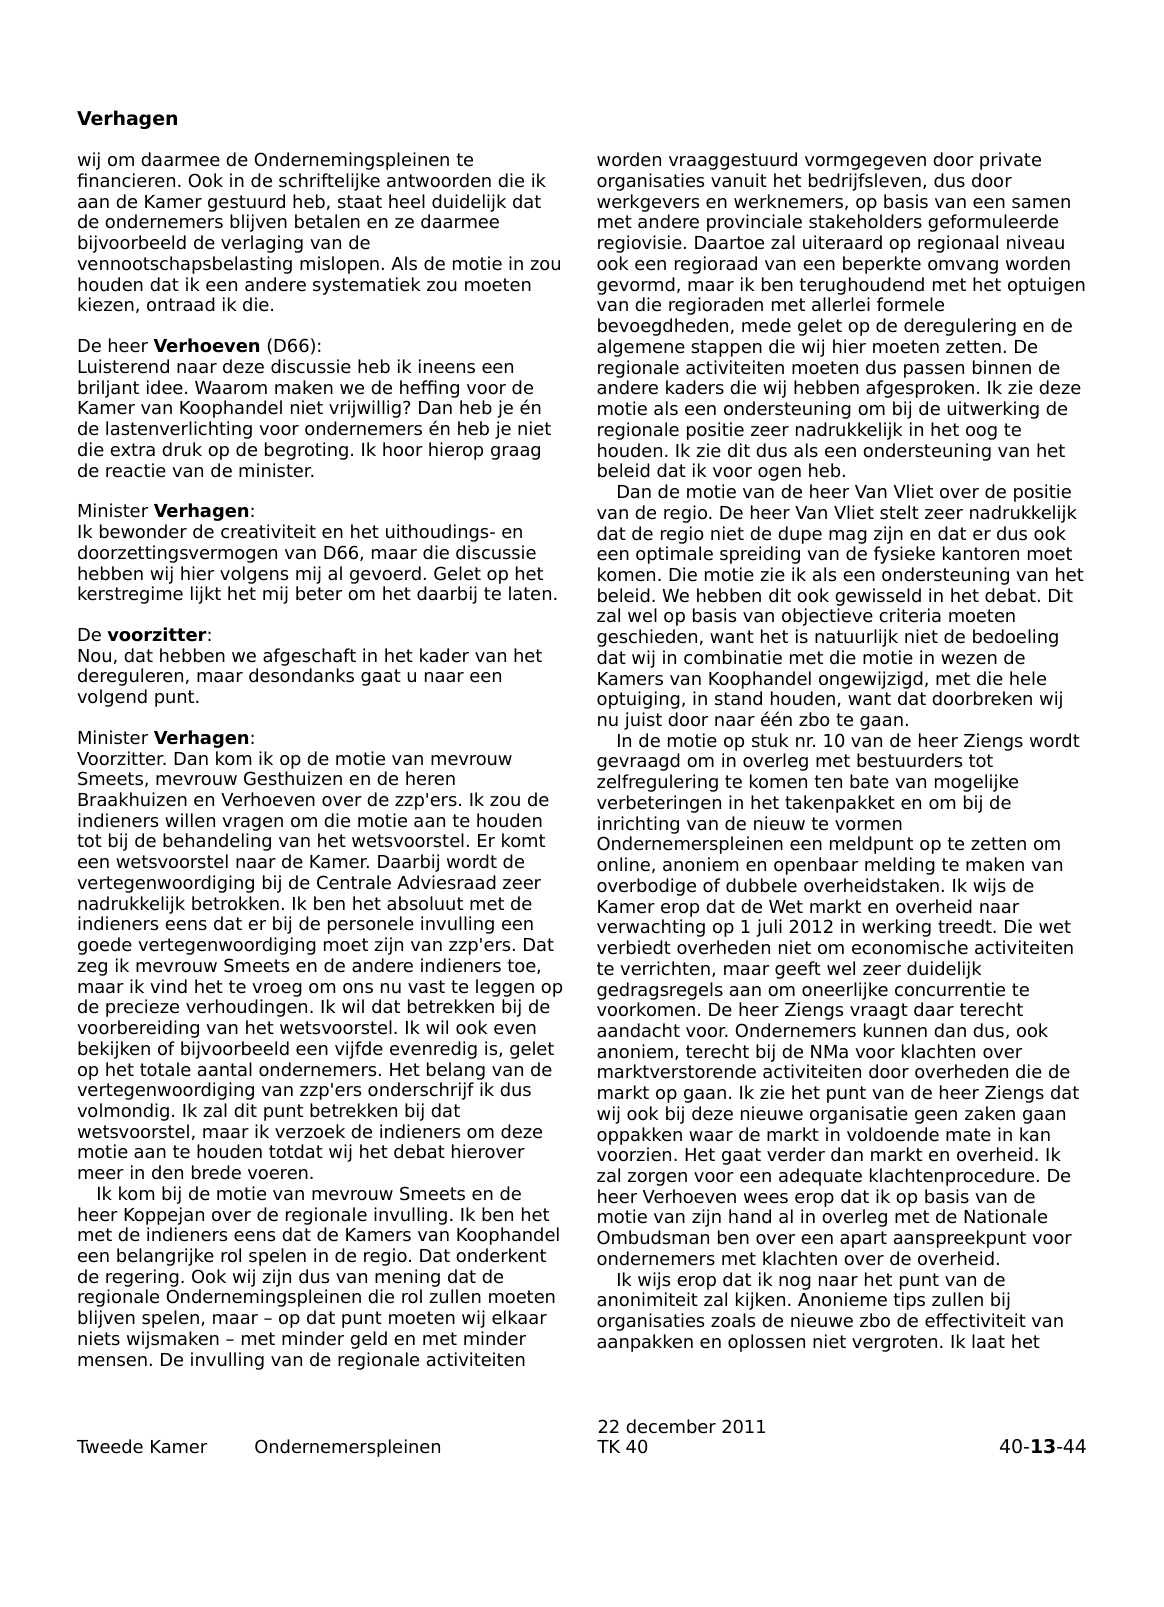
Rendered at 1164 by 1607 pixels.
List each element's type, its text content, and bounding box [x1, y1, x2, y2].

text Luisterend naar deze discussie heb ik ineens een briljant idee. Waarom maken we de heffing voor de Kamer van Koophandel niet vrijwillig? Dan heb je én de lastenverlichting voor ondernemers én heb je niet die extra druk op de begroting. Ik hoor hierop graag de reactie van de minister. [77, 357, 567, 481]
text Nou, dat hebben we afgeschaft in het kader van het dereguleren, maar desondanks gaat u naar een volgend punt. [77, 646, 567, 708]
text worden vraaggestuurd vormgegeven door private organisaties vanuit het bedrijfsleven, dus door werkgevers en werknemers, op basis van een samen met andere provinciale stakeholders geformuleerde regiovisie. Daartoe zal uiteraard op regionaal niveau ook een regioraad van een beperkte omvang worden gevormd, maar ik ben terughoudend met het optuigen van die regioraden met allerlei formele bevoegdheden, mede gelet op de deregulering en de algemene stappen die wij hier moeten zetten. De regionale activiteiten moeten dus passen binnen de andere kaders die wij hebben afgesproken. Ik zie deze motie als een ondersteuning om bij de uitwerking de regionale positie zeer nadrukkelijk in het oog te houden. Ik zie dit dus als een ondersteuning van het beleid dat ik voor ogen heb. [596, 150, 1087, 482]
text Ik bewonder de creativiteit en het uithoudings- en doorzettingsvermogen van D66, maar die discussie hebben wij hier volgens mij al gevoerd. Gelet op het kerstregime lijkt het mij beter om het daarbij te laten. [77, 522, 567, 605]
text In de motie op stuk nr. 10 van de heer Ziengs wordt gevraagd om in overleg met bestuurders tot zelfregulering te komen ten bate van mogelijke verbeteringen in het takenpakket en om bij de inrichting van de nieuw te vormen Ondernemerspleinen een meldpunt op te zetten om online, anoniem en openbaar melding te maken van overbodige of dubbele overheidstaken. Ik wijs de Kamer erop dat de Wet markt en overheid naar verwachting op 1 juli 2012 in werking treedt. Die wet verbiedt overheden niet om economische activiteiten te verrichten, maar geeft wel zeer duidelijk gedragsregels aan om oneerlijke concurrentie te voorkomen. De heer Ziengs vraagt daar terecht aandacht voor. Ondernemers kunnen dan dus, ook anoniem, terecht bij de NMa voor klachten over marktverstorende activiteiten door overheden die de markt op gaan. Ik zie het punt van de heer Ziengs dat wij ook bij deze nieuwe organisatie geen zaken gaan oppakken waar de markt in voldoende mate in kan voorzien. Het gaat verder dan markt en overheid. Ik zal zorgen voor een adequate klachtenprocedure. De heer Verhoeven wees erop dat ik op basis van de motie van zijn hand al in overleg met de Nationale Ombudsman ben over een apart aanspreekpunt voor ondernemers met klachten over de overheid. [596, 731, 1087, 1269]
text Minister Verhagen: [77, 728, 567, 748]
text Dan de motie van de heer Van Vliet over de positie van de regio. De heer Van Vliet stelt zeer nadrukkelijk dat de regio niet de dupe mag zijn en dat er dus ook een optimale spreiding van de fysieke kantoren moet komen. Die motie zie ik als een ondersteuning van het beleid. We hebben dit ook gewisseld in het debat. Dit zal wel op basis van objectieve criteria moeten geschieden, want het is natuurlijk niet de bedoeling dat wij in combinatie met die motie in wezen de Kamers van Koophandel ongewijzigd, met die hele optuiging, in stand houden, want dat doorbreken wij nu juist door naar één zbo te gaan. [596, 482, 1087, 731]
text De voorzitter: [77, 625, 567, 646]
text Voorzitter. Dan kom ik op de motie van mevrouw Smeets, mevrouw Gesthuizen en de heren Braakhuizen en Verhoeven over de zzp'ers. Ik zou de indieners willen vragen om die motie aan te houden tot bij de behandeling van het wetsvoorstel. Er komt een wetsvoorstel naar de Kamer. Daarbij wordt de vertegenwoordiging bij de Centrale Adviesraad zeer nadrukkelijk betrokken. Ik ben het absoluut met de indieners eens dat er bij de personele invulling een goede vertegenwoordiging moet zijn van zzp'ers. Dat zeg ik mevrouw Smeets en de andere indieners toe, maar ik vind het te vroeg om ons nu vast te leggen op de precieze verhoudingen. Ik wil dat betrekken bij de voorbereiding van het wetsvoorstel. Ik wil ook even bekijken of bijvoorbeeld een vijfde evenredig is, gelet op het totale aantal ondernemers. Het belang van de vertegenwoordiging van zzp'ers onderschrijf ik dus volmondig. Ik zal dit punt betrekken bij dat wetsvoorstel, maar ik verzoek de indieners om deze motie aan te houden totdat wij het debat hierover meer in den brede voeren. [77, 748, 567, 1184]
text Ik wijs erop dat ik nog naar het punt van de anonimiteit zal kijken. Anonieme tips zullen bij organisaties zoals de nieuwe zbo de effectiviteit van aanpakken en oplossen niet vergroten. Ik laat het [596, 1269, 1087, 1352]
text Minister Verhagen: [77, 501, 567, 522]
text De heer Verhoeven (D66): [77, 336, 567, 357]
text Ik kom bij de motie van mevrouw Smeets en de heer Koppejan over de regionale invulling. Ik ben het met de indieners eens dat de Kamers van Koophandel een belangrijke rol spelen in de regio. Dat onderkent de regering. Ook wij zijn dus van mening dat de regionale Ondernemingspleinen die rol zullen moeten blijven spelen, maar – op dat punt moeten wij elkaar niets wijsmaken – met minder geld en met minder mensen. De invulling van de regionale activiteiten [77, 1184, 567, 1370]
text wij om daarmee de Ondernemingspleinen te financieren. Ook in de schriftelijke antwoorden die ik aan de Kamer gestuurd heb, staat heel duidelijk dat de ondernemers blijven betalen en ze daarmee bijvoorbeeld de verlaging van de vennootschapsbelasting mislopen. Als de motie in zou houden dat ik een andere systematiek zou moeten kiezen, ontraad ik die. [77, 150, 567, 316]
